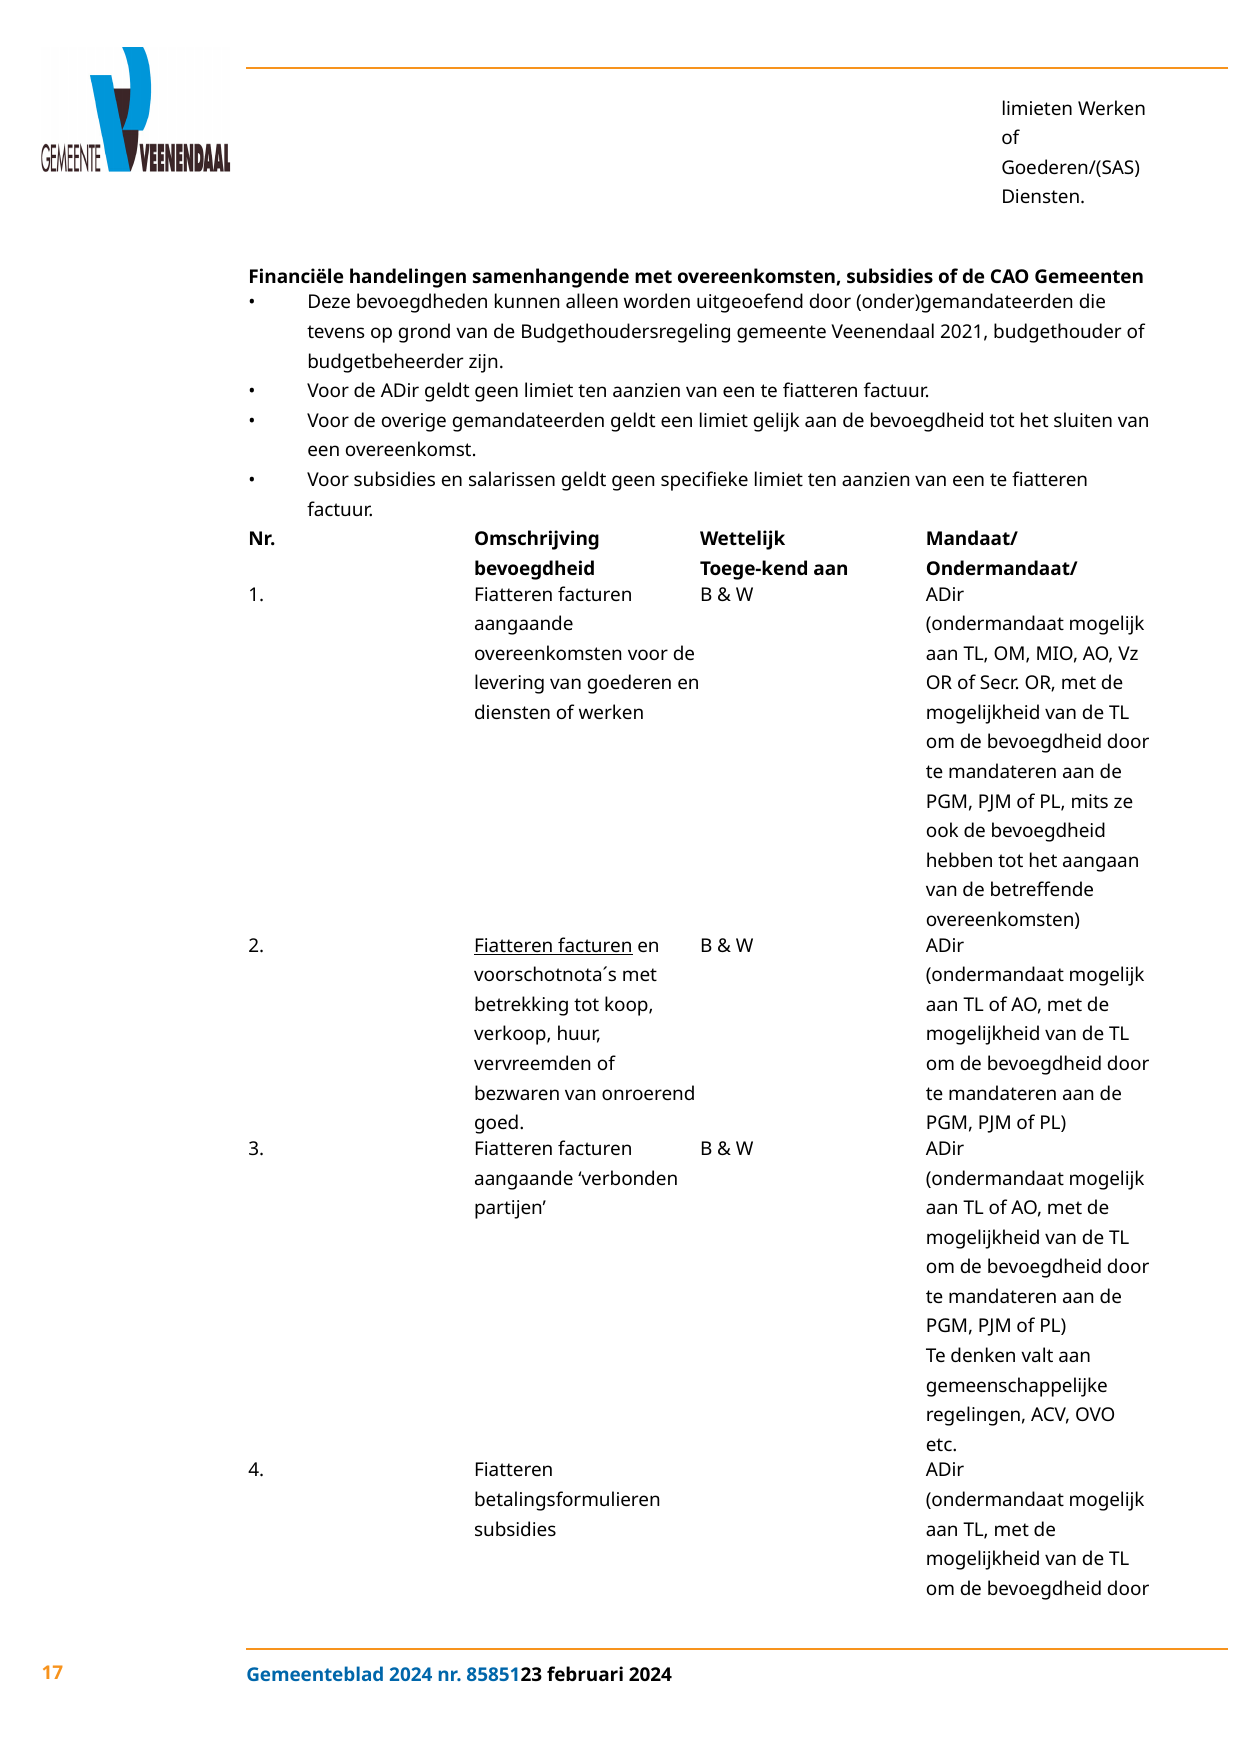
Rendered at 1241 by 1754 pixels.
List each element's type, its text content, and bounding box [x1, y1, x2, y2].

table_cell Fiatteren betalingsformulieren subsidies [474, 1457, 700, 1601]
table_cell ADir (ondermandaat mogelijk aan TL of AO, met de mogelijkheid van de TL om de bevoegdheid door te mandateren aan de PGM, PJM of PL) Te denken valt aan gemeenschappelijke regelingen, ACV, OVO etc. [926, 1135, 1152, 1457]
table_cell Fiatteren facturen aangaande overeenkomsten voor de levering van goederen en diensten of werken [474, 581, 700, 932]
table_header Wettelijk Toege-kend aan [700, 525, 926, 581]
table_header Nr. [248, 525, 474, 581]
table_cell Fiatteren facturen aangaande ‘verbonden partijen’ [474, 1135, 700, 1457]
list Deze bevoegdheden kunnen alleen worden uitgeoefend door (onder)gemandateerden die tevens op grond van de Budgethoudersregeling gemeente Veenendaal 2021, budgethouder of budgetbeheerder zijn. [248, 289, 1152, 373]
table_cell [850, 95, 1001, 209]
table_cell B & W [700, 581, 926, 932]
table_cell [248, 95, 398, 209]
list Voor de ADir geldt geen limiet ten aanzien van een te fiatteren factuur. [248, 377, 1152, 403]
picture [41, 47, 130, 172]
table_cell [399, 95, 549, 209]
table_cell [248, 1135, 474, 1457]
table_header Omschrijving bevoegdheid [474, 525, 700, 581]
table_cell [700, 1457, 926, 1601]
list Voor subsidies en salarissen geldt geen specifieke limiet ten aanzien van een te fiatteren factuur. [248, 466, 1152, 521]
table_cell ADir (ondermandaat mogelijk aan TL, OM, MIO, AO, Vz OR of Secr. OR, met de mogelijkheid van de TL om de bevoegdheid door te mandateren aan de PGM, PJM of PL, mits ze ook de bevoegdheid hebben tot het aangaan van de betreffende overeenkomsten) [926, 581, 1152, 932]
list Voor de overige gemandateerden geldt een limiet gelijk aan de bevoegdheid tot het sluiten van een overeenkomst. [248, 407, 1152, 462]
table_cell [549, 95, 700, 209]
picture [123, 47, 231, 172]
table_cell [700, 95, 850, 209]
table_cell 4. [248, 1457, 474, 1601]
table_header Mandaat/ Ondermandaat/ [926, 525, 1152, 581]
table_cell B & W [700, 932, 926, 1135]
table_cell ADir (ondermandaat mogelijk aan TL of AO, met de mogelijkheid van de TL om de bevoegdheid door te mandateren aan de PGM, PJM of PL) [926, 932, 1152, 1135]
table_cell ADir (ondermandaat mogelijk aan TL, met de mogelijkheid van de TL om de bevoegdheid door [926, 1457, 1152, 1601]
table_cell B & W [700, 1135, 926, 1457]
table_cell [248, 581, 474, 932]
text Financiële handelingen samenhangende met overeenkomsten, subsidies of de CAO Gemeenten [248, 263, 1152, 289]
table_cell limieten Werken of Goederen/(SAS)Diensten. [1001, 95, 1152, 209]
table_cell Fiatteren facturen en voorschotnota´s met betrekking tot koop, verkoop, huur, vervreemden of bezwaren van onroerend goed. [474, 932, 700, 1135]
table_cell [248, 932, 474, 1135]
